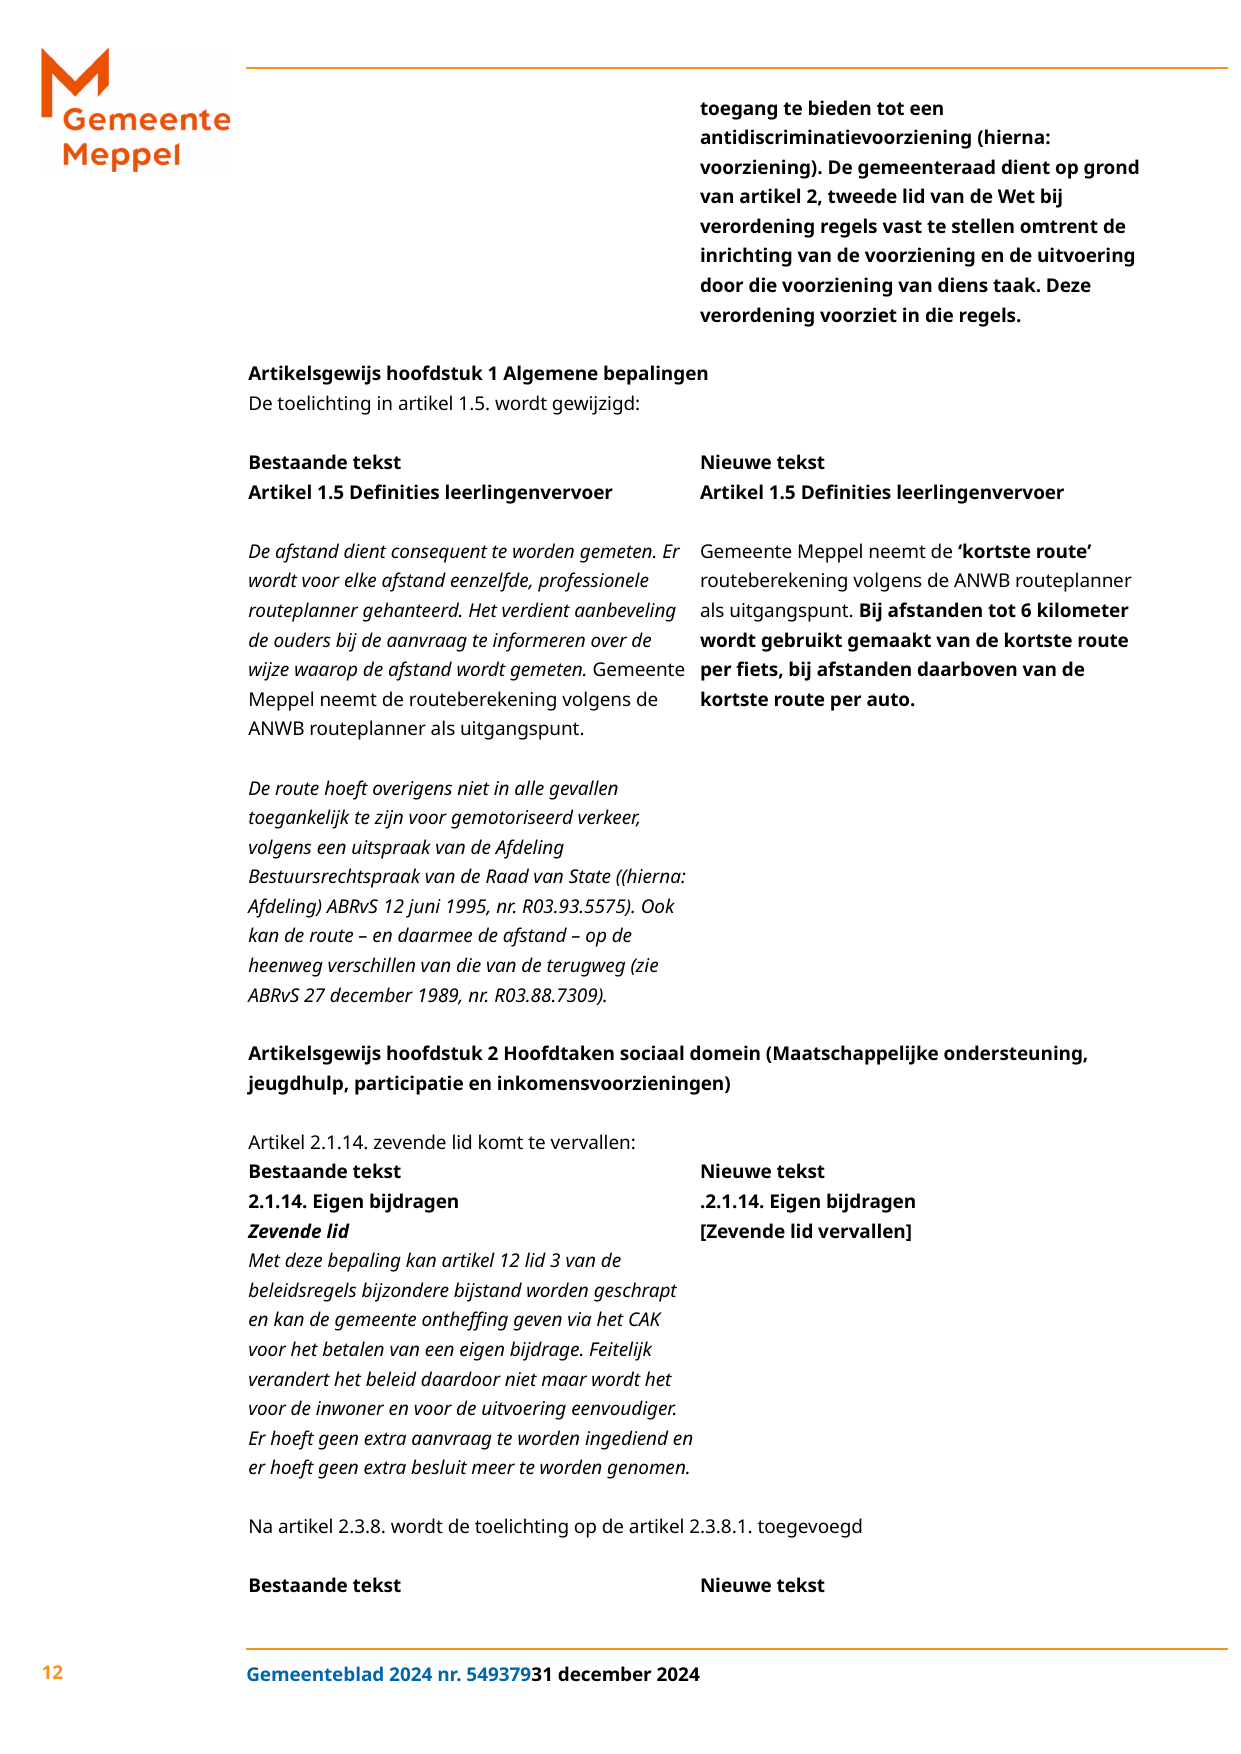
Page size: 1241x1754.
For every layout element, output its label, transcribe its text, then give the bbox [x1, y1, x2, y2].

text Na artikel 2.3.8. wordt de toelichting op de artikel 2.3.8.1. toegevoegd [248, 1513, 1152, 1539]
table_header Nieuwe tekst .2.1.14. Eigen bijdragen [Zevende lid vervallen] [700, 1159, 1152, 1480]
table_header Bestaande tekst Artikel 1.5 Definities leerlingenvervoer De afstand dient consequent te worden gemeten. Er wordt voor elke afstand eenzelfde, professionele routeplanner gehanteerd. Het verdient aanbeveling de ouders bij de aanvraag te informeren over de wijze waarop de afstand wordt gemeten. Gemeente Meppel neemt de routeberekening volgens de ANWB routeplanner als uitgangspunt. De route hoeft overigens niet in alle gevallen toegankelijk te zijn voor gemotoriseerd verkeer, volgens een uitspraak van de Afdeling Bestuursrechtspraak van de Raad van State ((hierna: Afdeling) ABRvS 12 juni 1995, nr. R03.93.5575). Ook kan de route – en daarmee de afstand – op de heenweg verschillen van die van de terugweg (zie ABRvS 27 december 1989, nr. R03.88.7309). [248, 449, 700, 1007]
table_header Nieuwe tekst [700, 1573, 1152, 1598]
text De toelichting in artikel 1.5. wordt gewijzigd: [248, 390, 1152, 416]
picture [41, 47, 231, 172]
text Artikelsgewijs hoofdstuk 1 Algemene bepalingen [248, 360, 1152, 386]
table_header [248, 95, 700, 328]
table_header Nieuwe tekst Artikel 1.5 Definities leerlingenvervoer Gemeente Meppel neemt de ‘kortste route’ routeberekening volgens de ANWB routeplanner als uitgangspunt. Bij afstanden tot 6 kilometer wordt gebruikt gemaakt van de kortste route per fiets, bij afstanden daarboven van de kortste route per auto. [700, 449, 1152, 1007]
table_header toegang te bieden tot een antidiscriminatievoorziening (hierna: voorziening). De gemeenteraad dient op grond van artikel 2, tweede lid van de Wet bij verordening regels vast te stellen omtrent de inrichting van de voorziening en de uitvoering door die voorziening van diens taak. Deze verordening voorziet in die regels. [700, 95, 1152, 328]
text Artikelsgewijs hoofdstuk 2 Hoofdtaken sociaal domein (Maatschappelijke ondersteuning, jeugdhulp, participatie en inkomensvoorzieningen) [248, 1040, 1152, 1096]
text Artikel 2.1.14. zevende lid komt te vervallen: [248, 1129, 1152, 1155]
table_header Bestaande tekst [248, 1573, 700, 1598]
table_header Bestaande tekst 2.1.14. Eigen bijdragen Zevende lid Met deze bepaling kan artikel 12 lid 3 van de beleidsregels bijzondere bijstand worden geschrapt en kan de gemeente ontheffing geven via het CAK voor het betalen van een eigen bijdrage. Feitelijk verandert het beleid daardoor niet maar wordt het voor de inwoner en voor de uitvoering eenvoudiger. Er hoeft geen extra aanvraag te worden ingediend en er hoeft geen extra besluit meer te worden genomen. [248, 1159, 700, 1480]
